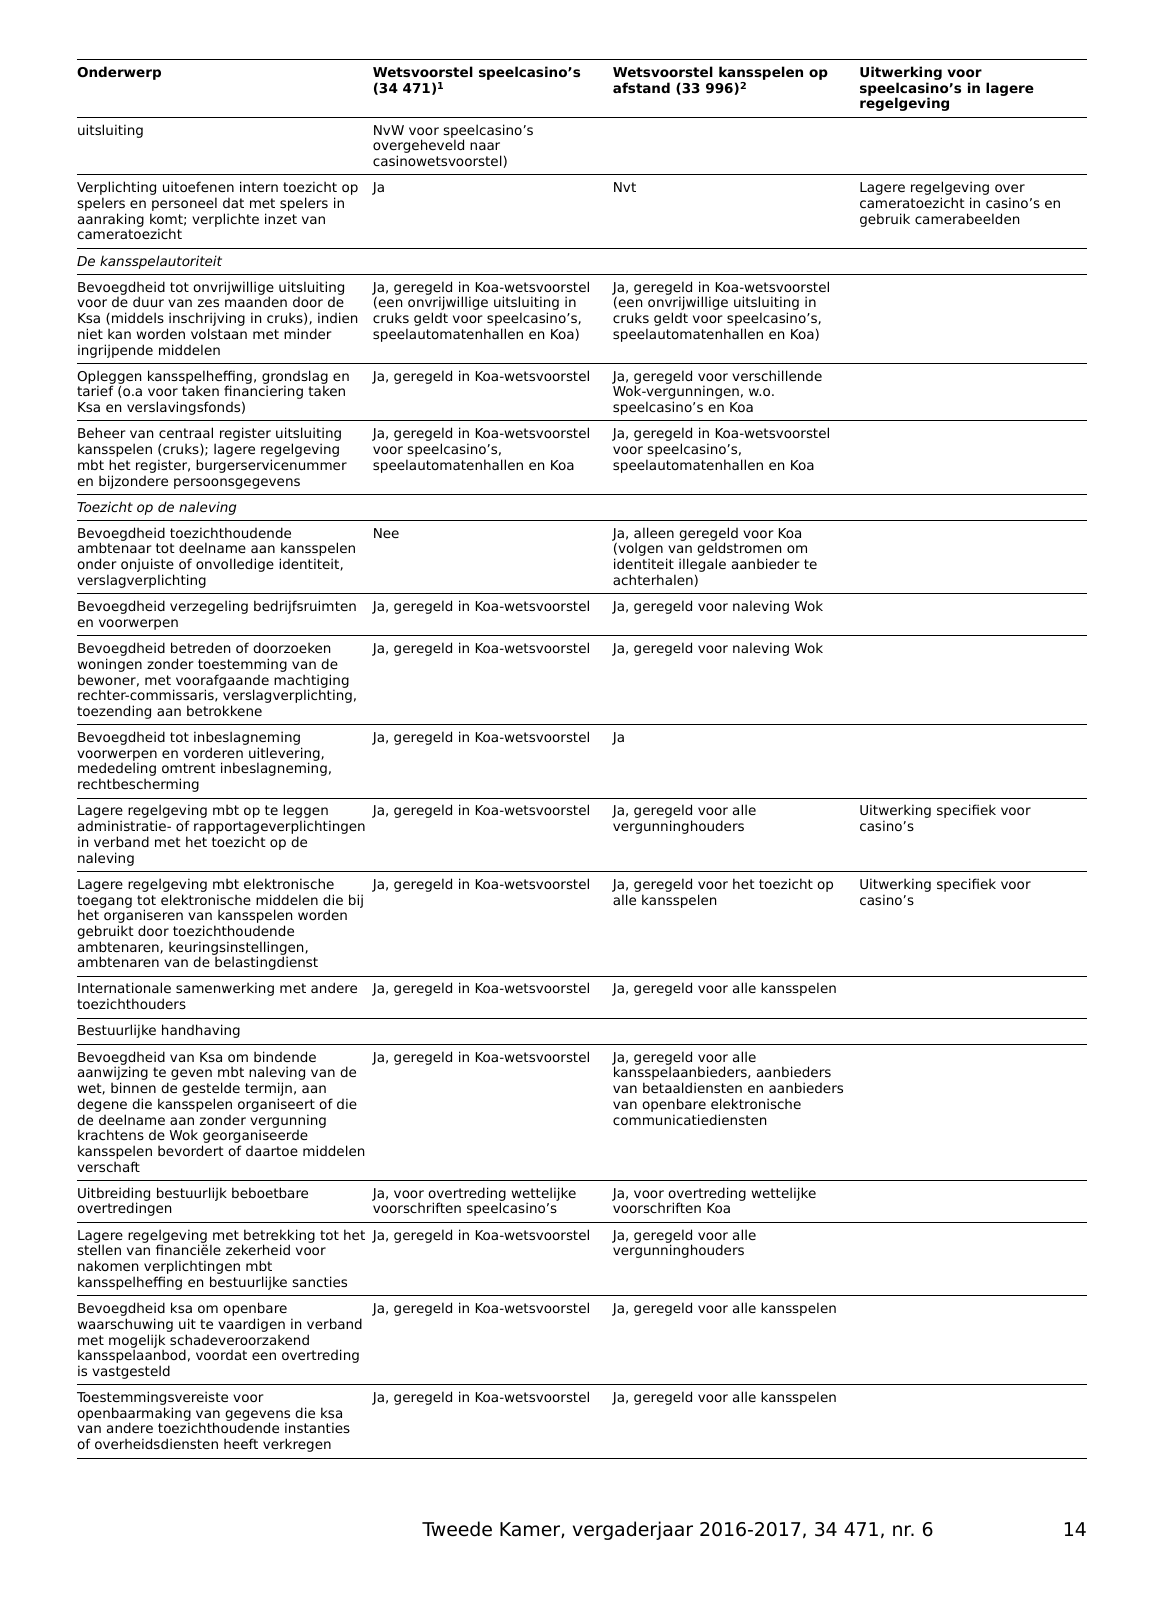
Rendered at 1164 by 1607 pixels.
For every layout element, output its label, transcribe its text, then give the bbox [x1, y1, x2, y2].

table_cell [367, 1019, 607, 1044]
table_cell [607, 1019, 853, 1044]
table_cell [853, 1019, 1087, 1044]
table_cell Lagere regelgeving over cameratoezicht in casino’s en gebruik camerabeelden [853, 175, 1087, 248]
table_cell Beheer van centraal register uitsluiting kansspelen (cruks); lagere regelgeving mbt het register, burgerservicenummer en bijzondere persoonsgegevens [77, 421, 367, 494]
table_cell Ja, geregeld voor verschillende Wok-vergunningen, w.o. speelcasino’s en Koa [607, 364, 853, 420]
table_cell [607, 118, 853, 174]
table_cell Ja, geregeld in Koa-wetsvoorstel [367, 1045, 607, 1180]
table_cell Ja, geregeld in Koa-wetsvoorstel [367, 594, 607, 635]
table_cell [853, 275, 1087, 363]
table_cell Nvt [607, 175, 853, 248]
table_header Wetsvoorstel speelcasino’s (34 471)1 [367, 60, 607, 117]
table_cell Bevoegdheid tot inbeslagneming voorwerpen en vorderen uitlevering, mededeling omtrent inbeslagneming, rechtbescherming [77, 725, 367, 797]
table_cell [853, 1045, 1087, 1180]
table_cell Bevoegdheid tot onvrijwillige uitsluiting voor de duur van zes maanden door de Ksa (middels inschrijving in cruks), indien niet kan worden volstaan met minder ingrijpende middelen [77, 275, 367, 363]
table_cell [853, 1296, 1087, 1384]
table_cell Opleggen kansspelheffing, grondslag en tarief (o.a voor taken financiering taken Ksa en verslavingsfonds) [77, 364, 367, 420]
table_cell Ja, alleen geregeld voor Koa (volgen van geldstromen om identiteit illegale aanbieder te achterhalen) [607, 521, 853, 593]
table_cell Bestuurlijke handhaving [77, 1019, 367, 1044]
table_cell De kansspelautoriteit [77, 249, 367, 274]
table_cell [853, 1385, 1087, 1457]
table_cell Ja, voor overtreding wettelijke voorschriften speelcasino’s [367, 1181, 607, 1222]
table_cell Bevoegdheid van Ksa om bindende aanwijzing te geven mbt naleving van de wet, binnen de gestelde termijn, aan degene die kansspelen organiseert of die de deelname aan zonder vergunning krachtens de Wok georganiseerde kansspelen bevordert of daartoe middelen verschaft [77, 1045, 367, 1180]
table_cell Toezicht op de naleving [77, 495, 367, 520]
table_cell Ja, geregeld voor alle vergunninghouders [607, 799, 853, 871]
table_cell Ja, geregeld voor alle vergunninghouders [607, 1223, 853, 1295]
table_cell Nee [367, 521, 607, 593]
table_cell Ja, geregeld in Koa-wetsvoorstel [367, 977, 607, 1017]
table_cell Bevoegdheid verzegeling bedrijfsruimten en voorwerpen [77, 594, 367, 635]
table_cell Ja [367, 175, 607, 248]
table_cell [853, 636, 1087, 724]
table_cell [853, 249, 1087, 274]
table_cell Ja, geregeld in Koa-wetsvoorstel [367, 1296, 607, 1384]
table_cell Ja, geregeld voor het toezicht op alle kansspelen [607, 872, 853, 976]
table_cell Ja, geregeld voor alle kansspelaanbieders, aanbieders van betaaldiensten en aanbieders van openbare elektronische communicatiediensten [607, 1045, 853, 1180]
table_cell Ja, geregeld in Koa-wetsvoorstel voor speelcasino’s, speelautomatenhallen en Koa [367, 421, 607, 494]
table_cell Uitbreiding bestuurlijk beboetbare overtredingen [77, 1181, 367, 1222]
table_cell Uitwerking specifiek voor casino’s [853, 872, 1087, 976]
table_cell Ja [607, 725, 853, 797]
table_cell uitsluiting [77, 118, 367, 174]
table_cell Internationale samenwerking met andere toezichthouders [77, 977, 367, 1017]
table_cell [853, 1181, 1087, 1222]
table_cell [853, 364, 1087, 420]
table_cell [853, 495, 1087, 520]
table_cell Ja, geregeld voor alle kansspelen [607, 977, 853, 1017]
table_cell Ja, geregeld in Koa-wetsvoorstel [367, 725, 607, 797]
table_cell Lagere regelgeving mbt elektronische toegang tot elektronische middelen die bij het organiseren van kansspelen worden gebruikt door toezichthoudende ambtenaren, keuringsinstellingen, ambtenaren van de belastingdienst [77, 872, 367, 976]
table_cell Ja, geregeld voor naleving Wok [607, 594, 853, 635]
table_cell Toestemmingsvereiste voor openbaarmaking van gegevens die ksa van andere toezichthoudende instanties of overheidsdiensten heeft verkregen [77, 1385, 367, 1457]
table_cell [607, 249, 853, 274]
table_header Onderwerp [77, 60, 367, 117]
table_cell Verplichting uitoefenen intern toezicht op spelers en personeel dat met spelers in aanraking komt; verplichte inzet van cameratoezicht [77, 175, 367, 248]
table_cell Ja, geregeld in Koa-wetsvoorstel [367, 636, 607, 724]
table_cell [853, 594, 1087, 635]
table_cell Lagere regelgeving mbt op te leggen administratie- of rapportageverplichtingen in verband met het toezicht op de naleving [77, 799, 367, 871]
table_cell Bevoegdheid betreden of doorzoeken woningen zonder toestemming van de bewoner, met voorafgaande machtiging rechter-commissaris, verslagverplichting, toezending aan betrokkene [77, 636, 367, 724]
table_cell Ja, geregeld in Koa-wetsvoorstel [367, 872, 607, 976]
table_cell Ja, geregeld in Koa-wetsvoorstel [367, 799, 607, 871]
table_cell Bevoegdheid ksa om openbare waarschuwing uit te vaardigen in verband met mogelijk schadeveroorzakend kansspelaanbod, voordat een overtreding is vastgesteld [77, 1296, 367, 1384]
table_cell NvW voor speelcasino’s overgeheveld naar casinowetsvoorstel) [367, 118, 607, 174]
table_cell [367, 495, 607, 520]
table_cell Ja, geregeld in Koa-wetsvoorstel (een onvrijwillige uitsluiting in cruks geldt voor speelcasino’s, speelautomatenhallen en Koa) [607, 275, 853, 363]
table_cell [853, 118, 1087, 174]
table_cell Ja, geregeld voor alle kansspelen [607, 1296, 853, 1384]
table_cell [853, 1223, 1087, 1295]
table_cell [853, 725, 1087, 797]
table_cell [853, 977, 1087, 1017]
table_cell Ja, geregeld in Koa-wetsvoorstel voor speelcasino’s, speelautomatenhallen en Koa [607, 421, 853, 494]
table_cell [853, 421, 1087, 494]
table_cell [367, 249, 607, 274]
table_cell Ja, geregeld in Koa-wetsvoorstel [367, 1223, 607, 1295]
table_cell [853, 521, 1087, 593]
table_cell Ja, geregeld voor naleving Wok [607, 636, 853, 724]
table_cell Ja, geregeld in Koa-wetsvoorstel (een onvrijwillige uitsluiting in cruks geldt voor speelcasino’s, speelautomatenhallen en Koa) [367, 275, 607, 363]
table_cell [607, 495, 853, 520]
table_cell Ja, geregeld in Koa-wetsvoorstel [367, 1385, 607, 1457]
table_cell Lagere regelgeving met betrekking tot het stellen van financiële zekerheid voor nakomen verplichtingen mbt kansspelheffing en bestuurlijke sancties [77, 1223, 367, 1295]
table_cell Uitwerking specifiek voor casino’s [853, 799, 1087, 871]
table_header Uitwerking voor speelcasino’s in lagere regelgeving [853, 60, 1087, 117]
table_cell Ja, geregeld voor alle kansspelen [607, 1385, 853, 1457]
table_cell Bevoegdheid toezichthoudende ambtenaar tot deelname aan kansspelen onder onjuiste of onvolledige identiteit, verslagverplichting [77, 521, 367, 593]
table_cell Ja, voor overtreding wettelijke voorschriften Koa [607, 1181, 853, 1222]
table_header Wetsvoorstel kansspelen op afstand (33 996)2 [607, 60, 853, 117]
table_cell Ja, geregeld in Koa-wetsvoorstel [367, 364, 607, 420]
